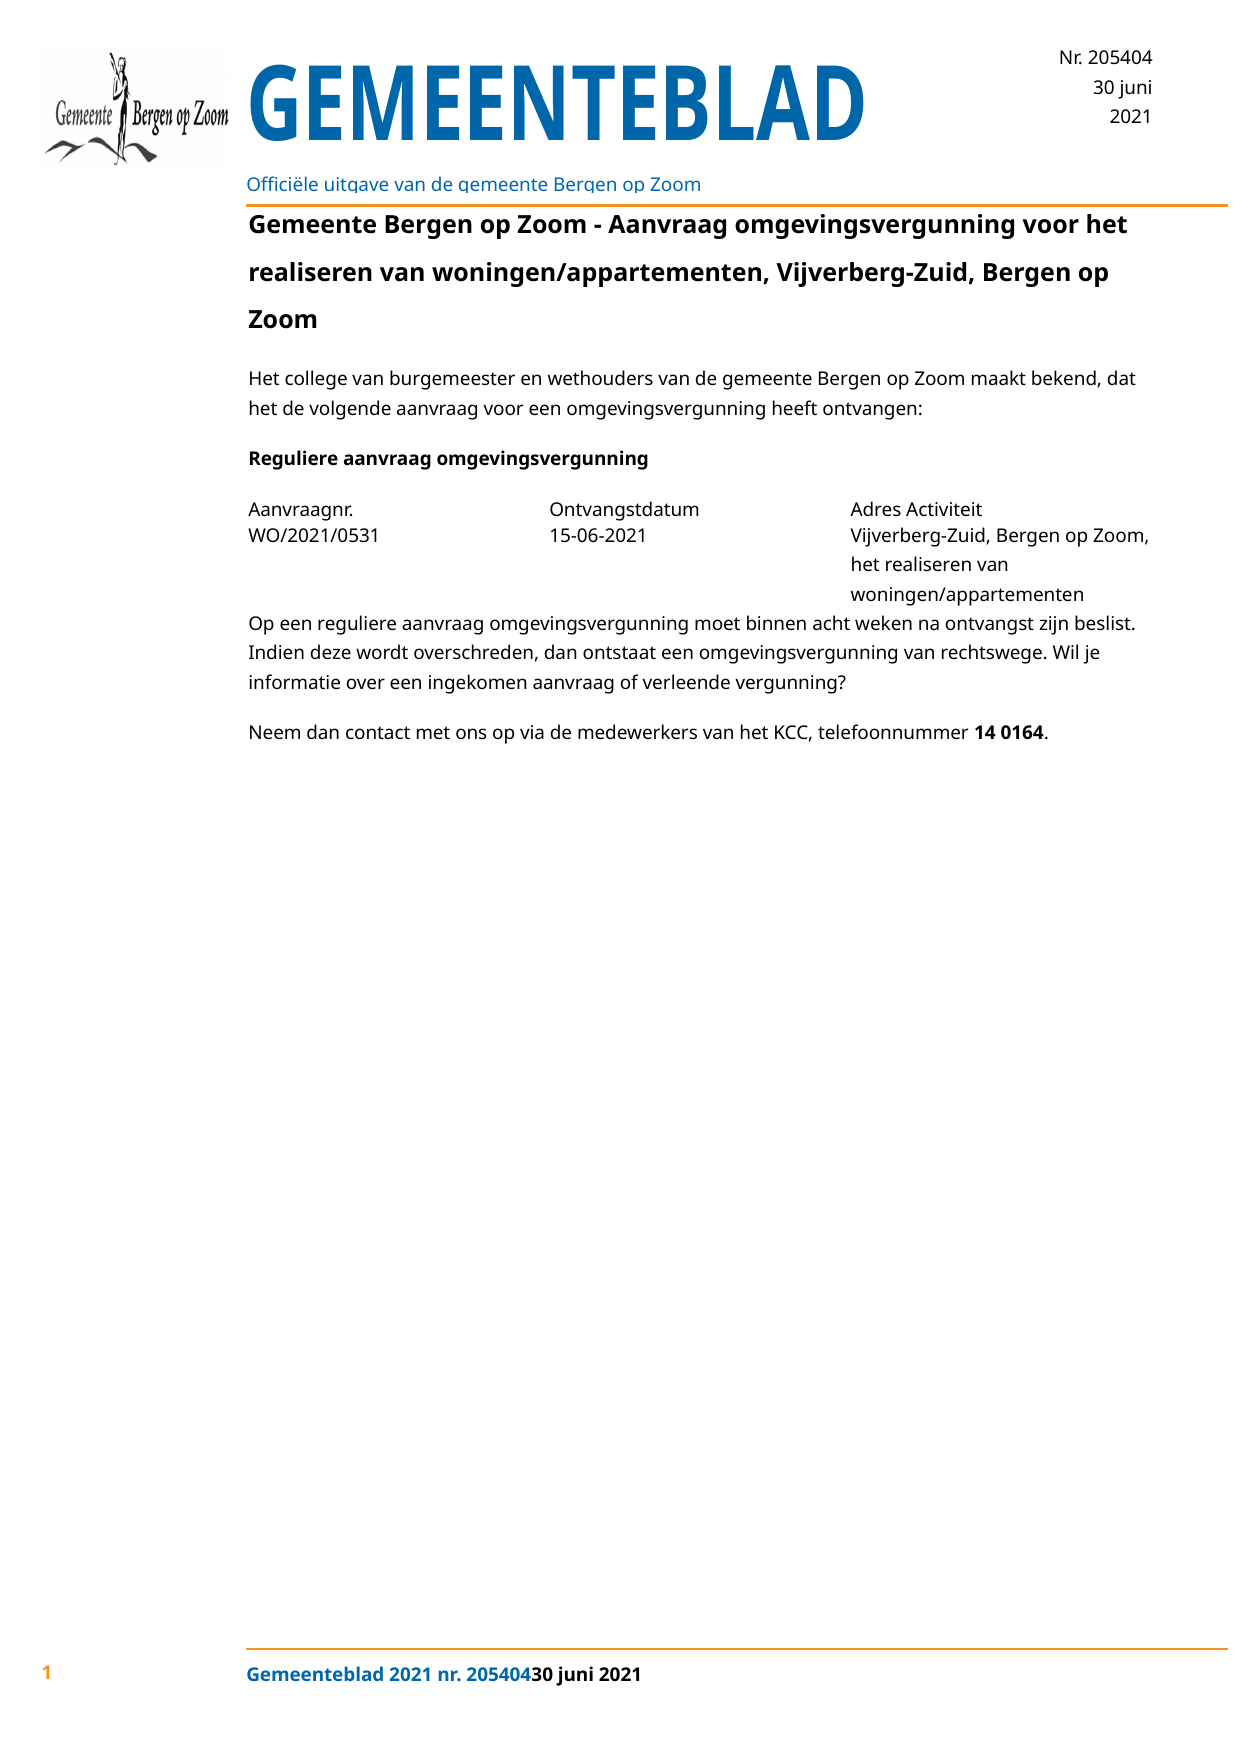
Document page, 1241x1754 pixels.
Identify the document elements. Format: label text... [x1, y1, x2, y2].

table_cell WO/2021/0531 [248, 522, 549, 607]
text Het college van burgemeester en wethouders van de gemeente Bergen op Zoom maakt bekend, dat het de volgende aanvraag voor een omgevingsvergunning heeft ontvangen: [248, 366, 1152, 421]
picture [41, 47, 231, 172]
text Neem dan contact met ons op via de medewerkers van het KCC, telefoonnummer 14 0164. [248, 719, 1152, 745]
table_header Ontvangstdatum [549, 496, 850, 522]
text Reguliere aanvraag omgevingsvergunning [248, 446, 1152, 471]
table_header Adres Activiteit [850, 496, 1152, 522]
table_cell 15-06-2021 [549, 522, 850, 607]
table_cell Vijverberg-Zuid, Bergen op Zoom, het realiseren van woningen/appartementen [850, 522, 1152, 607]
table_header Aanvraagnr. [248, 496, 549, 522]
text Op een reguliere aanvraag omgevingsvergunning moet binnen acht weken na ontvangst zijn beslist. Indien deze wordt overschreden, dan ontstaat een omgevingsvergunning van rechtswege. Wil je informatie over een ingekomen aanvraag of verleende vergunning? [248, 610, 1152, 695]
text Gemeente Bergen op Zoom - Aanvraag omgevingsvergunning voor het realiseren van woningen/appartementen, Vijverberg-Zuid, Bergen op Zoom [248, 207, 1152, 336]
